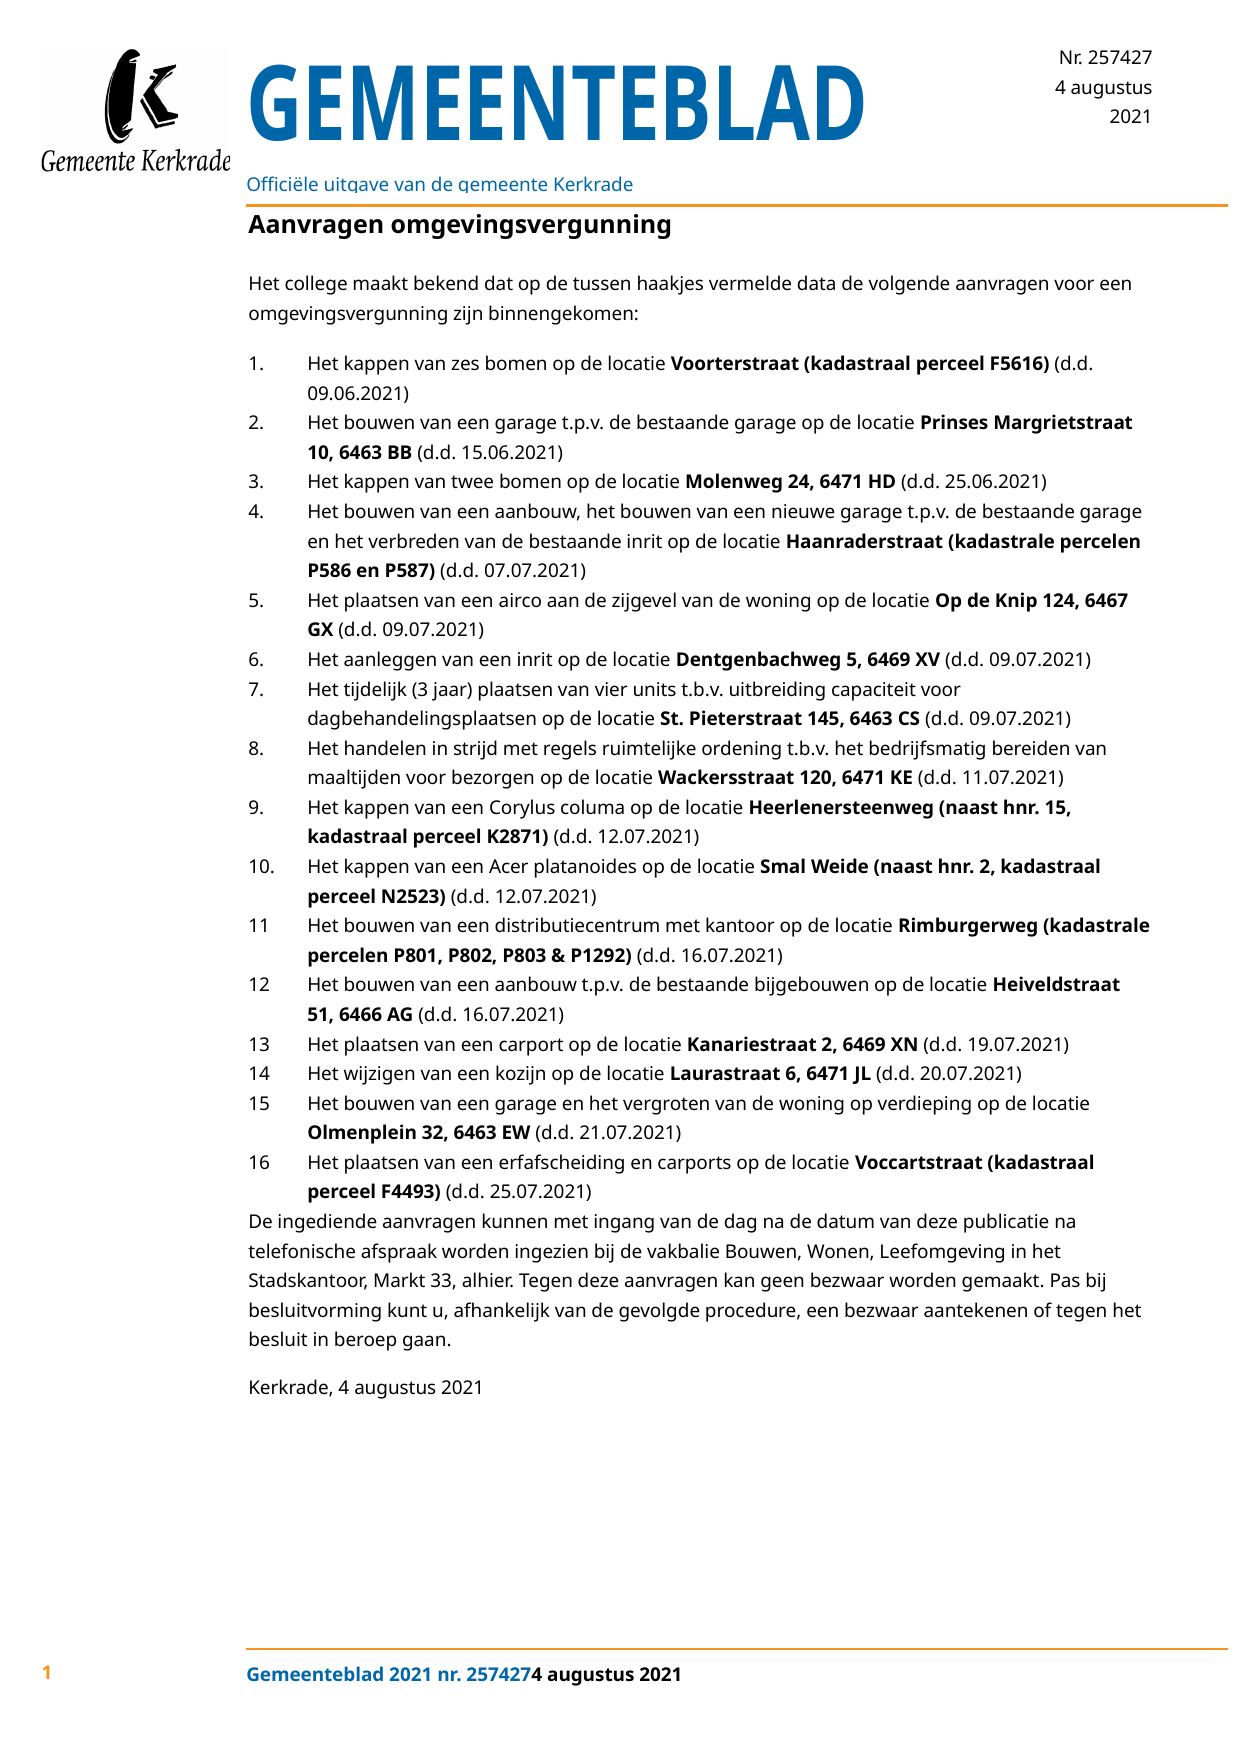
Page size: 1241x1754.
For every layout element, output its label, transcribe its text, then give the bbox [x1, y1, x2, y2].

text De ingediende aanvragen kunnen met ingang van de dag na de datum van deze publicatie na telefonische afspraak worden ingezien bij de vakbalie Bouwen, Wonen, Leefomgeving in het Stadskantoor, Markt 33, alhier. Tegen deze aanvragen kan geen bezwaar worden gemaakt. Pas bij besluitvorming kunt u, afhankelijk van de gevolgde procedure, een bezwaar aantekenen of tegen het besluit in beroep gaan. [248, 1208, 1152, 1352]
picture [41, 47, 231, 172]
list Het tijdelijk (3 jaar) plaatsen van vier units t.b.v. uitbreiding capaciteit voor dagbehandelingsplaatsen op de locatie St. Pieterstraat 145, 6463 CS (d.d. 09.07.2021) [248, 676, 1152, 731]
text Kerkrade, 4 augustus 2021 [248, 1374, 1152, 1400]
list Het bouwen van een garage en het vergroten van de woning op verdieping op de locatie Olmenplein 32, 6463 EW (d.d. 21.07.2021) [248, 1090, 1152, 1145]
list Het bouwen van een garage t.p.v. de bestaande garage op de locatie Prinses Margrietstraat 10, 6463 BB (d.d. 15.06.2021) [248, 409, 1152, 465]
list Het wijzigen van een kozijn op de locatie Laurastraat 6, 6471 JL (d.d. 20.07.2021) [248, 1060, 1152, 1086]
list Het plaatsen van een airco aan de zijgevel van de woning op de locatie Op de Knip 124, 6467 GX (d.d. 09.07.2021) [248, 587, 1152, 642]
list Het handelen in strijd met regels ruimtelijke ordening t.b.v. het bedrijfsmatig bereiden van maaltijden voor bezorgen op de locatie Wackersstraat 120, 6471 KE (d.d. 11.07.2021) [248, 735, 1152, 790]
list Het kappen van een Corylus columa op de locatie Heerlenersteenweg (naast hnr. 15, kadastraal perceel K2871) (d.d. 12.07.2021) [248, 794, 1152, 849]
list Het bouwen van een aanbouw, het bouwen van een nieuwe garage t.p.v. de bestaande garage en het verbreden van de bestaande inrit op de locatie Haanraderstraat (kadastrale percelen P586 en P587) (d.d. 07.07.2021) [248, 498, 1152, 583]
list Het plaatsen van een erfafscheiding en carports op de locatie Voccartstraat (kadastraal perceel F4493) (d.d. 25.07.2021) [248, 1149, 1152, 1204]
text Het college maakt bekend dat op de tussen haakjes vermelde data de volgende aanvragen voor een omgevingsvergunning zijn binnengekomen: [248, 270, 1152, 326]
list Het aanleggen van een inrit op de locatie Dentgenbachweg 5, 6469 XV (d.d. 09.07.2021) [248, 646, 1152, 672]
list Het kappen van een Acer platanoides op de locatie Smal Weide (naast hnr. 2, kadastraal perceel N2523) (d.d. 12.07.2021) [248, 853, 1152, 908]
list Het plaatsen van een carport op de locatie Kanariestraat 2, 6469 XN (d.d. 19.07.2021) [248, 1031, 1152, 1056]
list Het kappen van zes bomen op de locatie Voorterstraat (kadastraal perceel F5616) (d.d. 09.06.2021) [248, 350, 1152, 406]
list Het bouwen van een distributiecentrum met kantoor op de locatie Rimburgerweg (kadastrale percelen P801, P802, P803 & P1292) (d.d. 16.07.2021) [248, 912, 1152, 968]
text Aanvragen omgevingsvergunning [248, 207, 1152, 241]
list Het bouwen van een aanbouw t.p.v. de bestaande bijgebouwen op de locatie Heiveldstraat 51, 6466 AG (d.d. 16.07.2021) [248, 972, 1152, 1027]
list Het kappen van twee bomen op de locatie Molenweg 24, 6471 HD (d.d. 25.06.2021) [248, 469, 1152, 494]
